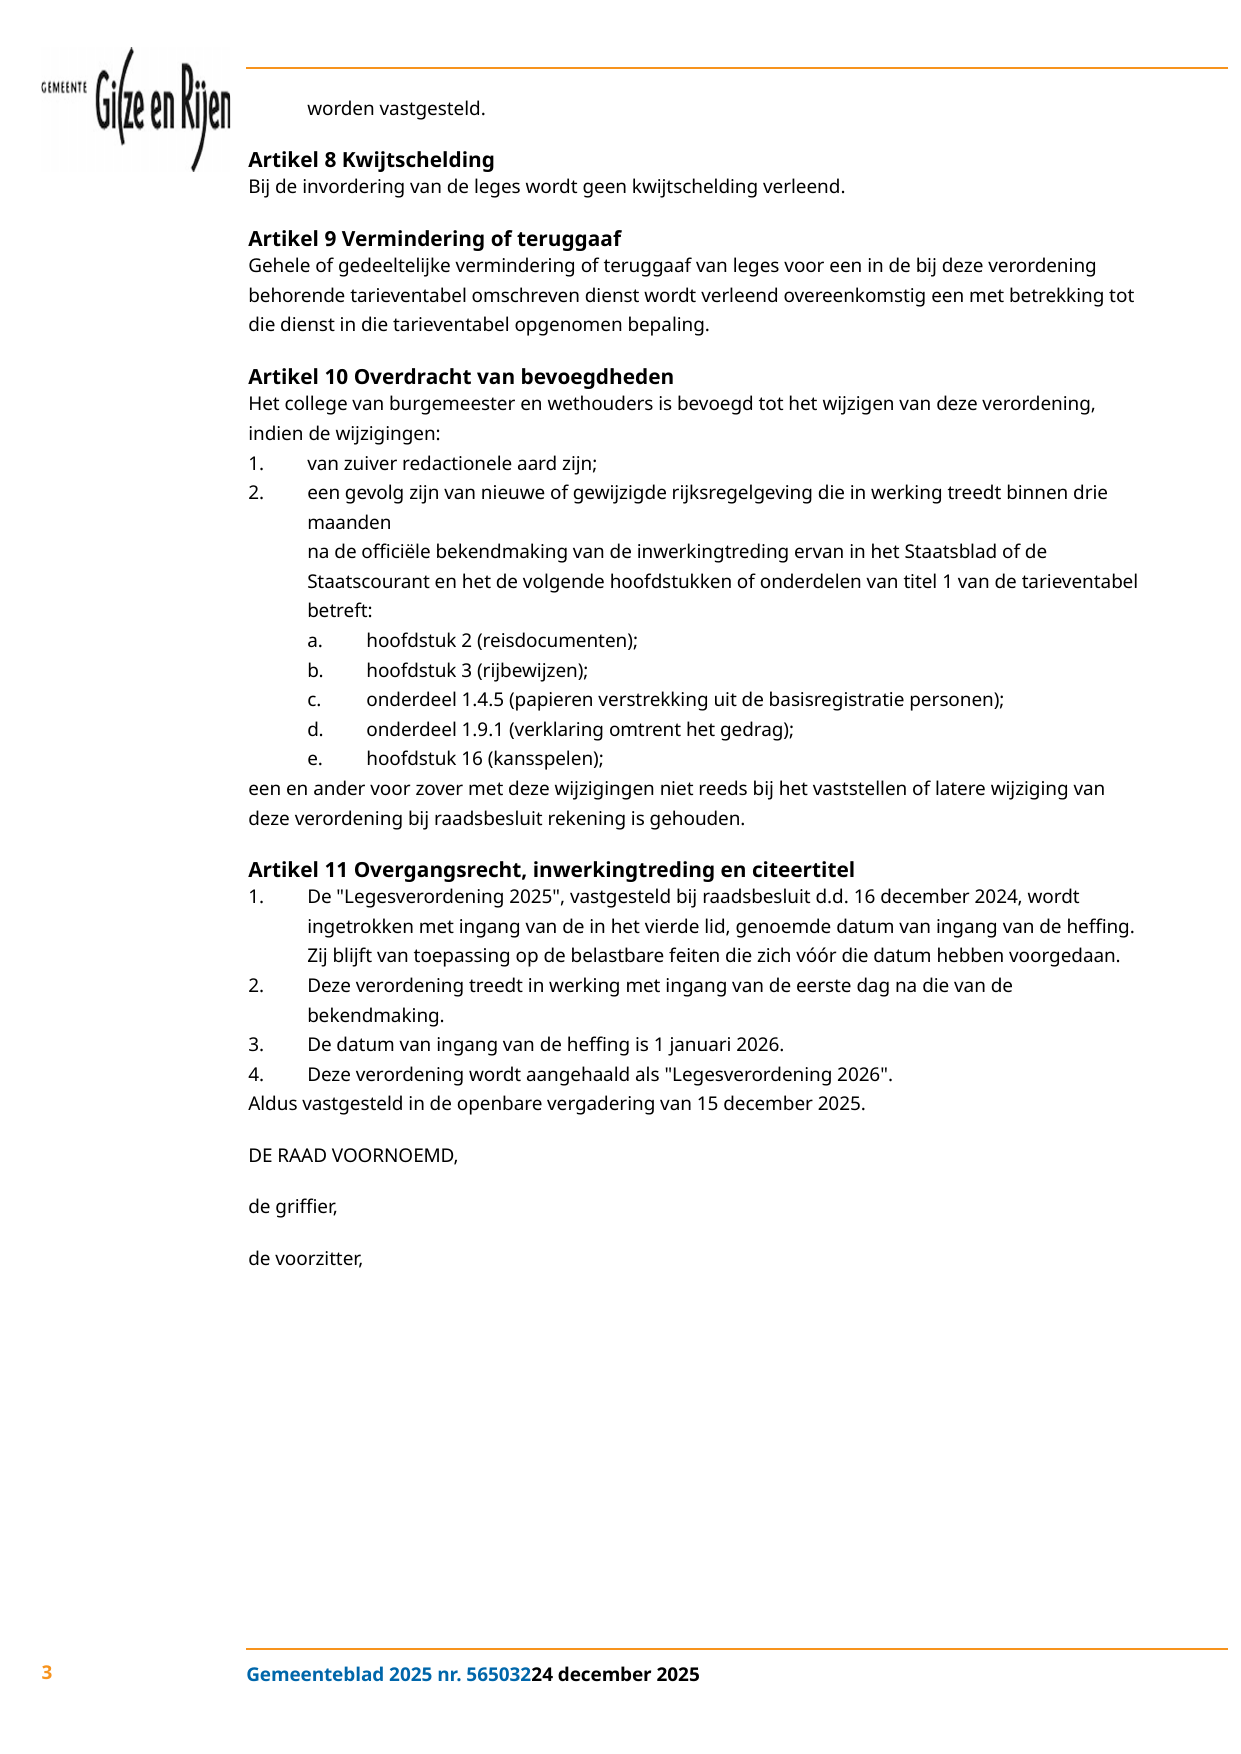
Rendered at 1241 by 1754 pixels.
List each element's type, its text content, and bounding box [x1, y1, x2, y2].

picture [41, 47, 231, 172]
list na de officiële bekendmaking van de inwerkingtreding ervan in het Staatsblad of de Staatscourant en het de volgende hoofdstukken of onderdelen van titel 1 van de tarieventabel betreft: [248, 538, 1152, 623]
text Artikel 9 Vermindering of teruggaaf [248, 224, 1152, 252]
list worden vastgesteld. [248, 95, 1152, 121]
text Gehele of gedeeltelijke vermindering of teruggaaf van leges voor een in de bij deze verordening behorende tarieventabel omschreven dienst wordt verleend overeenkomstig een met betrekking tot die dienst in die tarieventabel opgenomen bepaling. [248, 252, 1152, 337]
list De "Legesverordening 2025", vastgesteld bij raadsbesluit d.d. 16 december 2024, wordt ingetrokken met ingang van de in het vierde lid, genoemde datum van ingang van de heffing. Zij blijft van toepassing op de belastbare feiten die zich vóór die datum hebben voorgedaan. [248, 883, 1152, 968]
text de griffier, [248, 1193, 1152, 1219]
list van zuiver redactionele aard zijn; [248, 450, 1152, 475]
list hoofdstuk 16 (kansspelen); [307, 746, 1152, 771]
text DE RAAD VOORNOEMD, [248, 1142, 1152, 1168]
list hoofdstuk 3 (rijbewijzen); [307, 657, 1152, 682]
list hoofdstuk 2 (reisdocumenten); [307, 627, 1152, 653]
text Artikel 8 Kwijtschelding [248, 145, 1152, 174]
list De datum van ingang van de heffing is 1 januari 2026. [248, 1031, 1152, 1057]
text een en ander voor zover met deze wijzigingen niet reeds bij het vaststellen of latere wijziging van deze verordening bij raadsbesluit rekening is gehouden. [248, 775, 1152, 830]
text Aldus vastgesteld in de openbare vergadering van 15 december 2025. [248, 1091, 1152, 1116]
list Deze verordening treedt in werking met ingang van de eerste dag na die van de bekendmaking. [248, 972, 1152, 1028]
text Het college van burgemeester en wethouders is bevoegd tot het wijzigen van deze verordening, indien de wijzigingen: [248, 391, 1152, 446]
text de voorzitter, [248, 1245, 1152, 1271]
text Artikel 10 Overdracht van bevoegdheden [248, 362, 1152, 391]
list Deze verordening wordt aangehaald als "Legesverordening 2026". [248, 1061, 1152, 1087]
text Artikel 11 Overgangsrecht, inwerkingtreding en citeertitel [248, 855, 1152, 883]
list onderdeel 1.4.5 (papieren verstrekking uit de basisregistratie personen); [307, 686, 1152, 712]
text Bij de invordering van de leges wordt geen kwijtschelding verleend. [248, 174, 1152, 199]
list onderdeel 1.9.1 (verklaring omtrent het gedrag); [307, 716, 1152, 742]
list een gevolg zijn van nieuwe of gewijzigde rijksregelgeving die in werking treedt binnen drie maanden [248, 479, 1152, 534]
